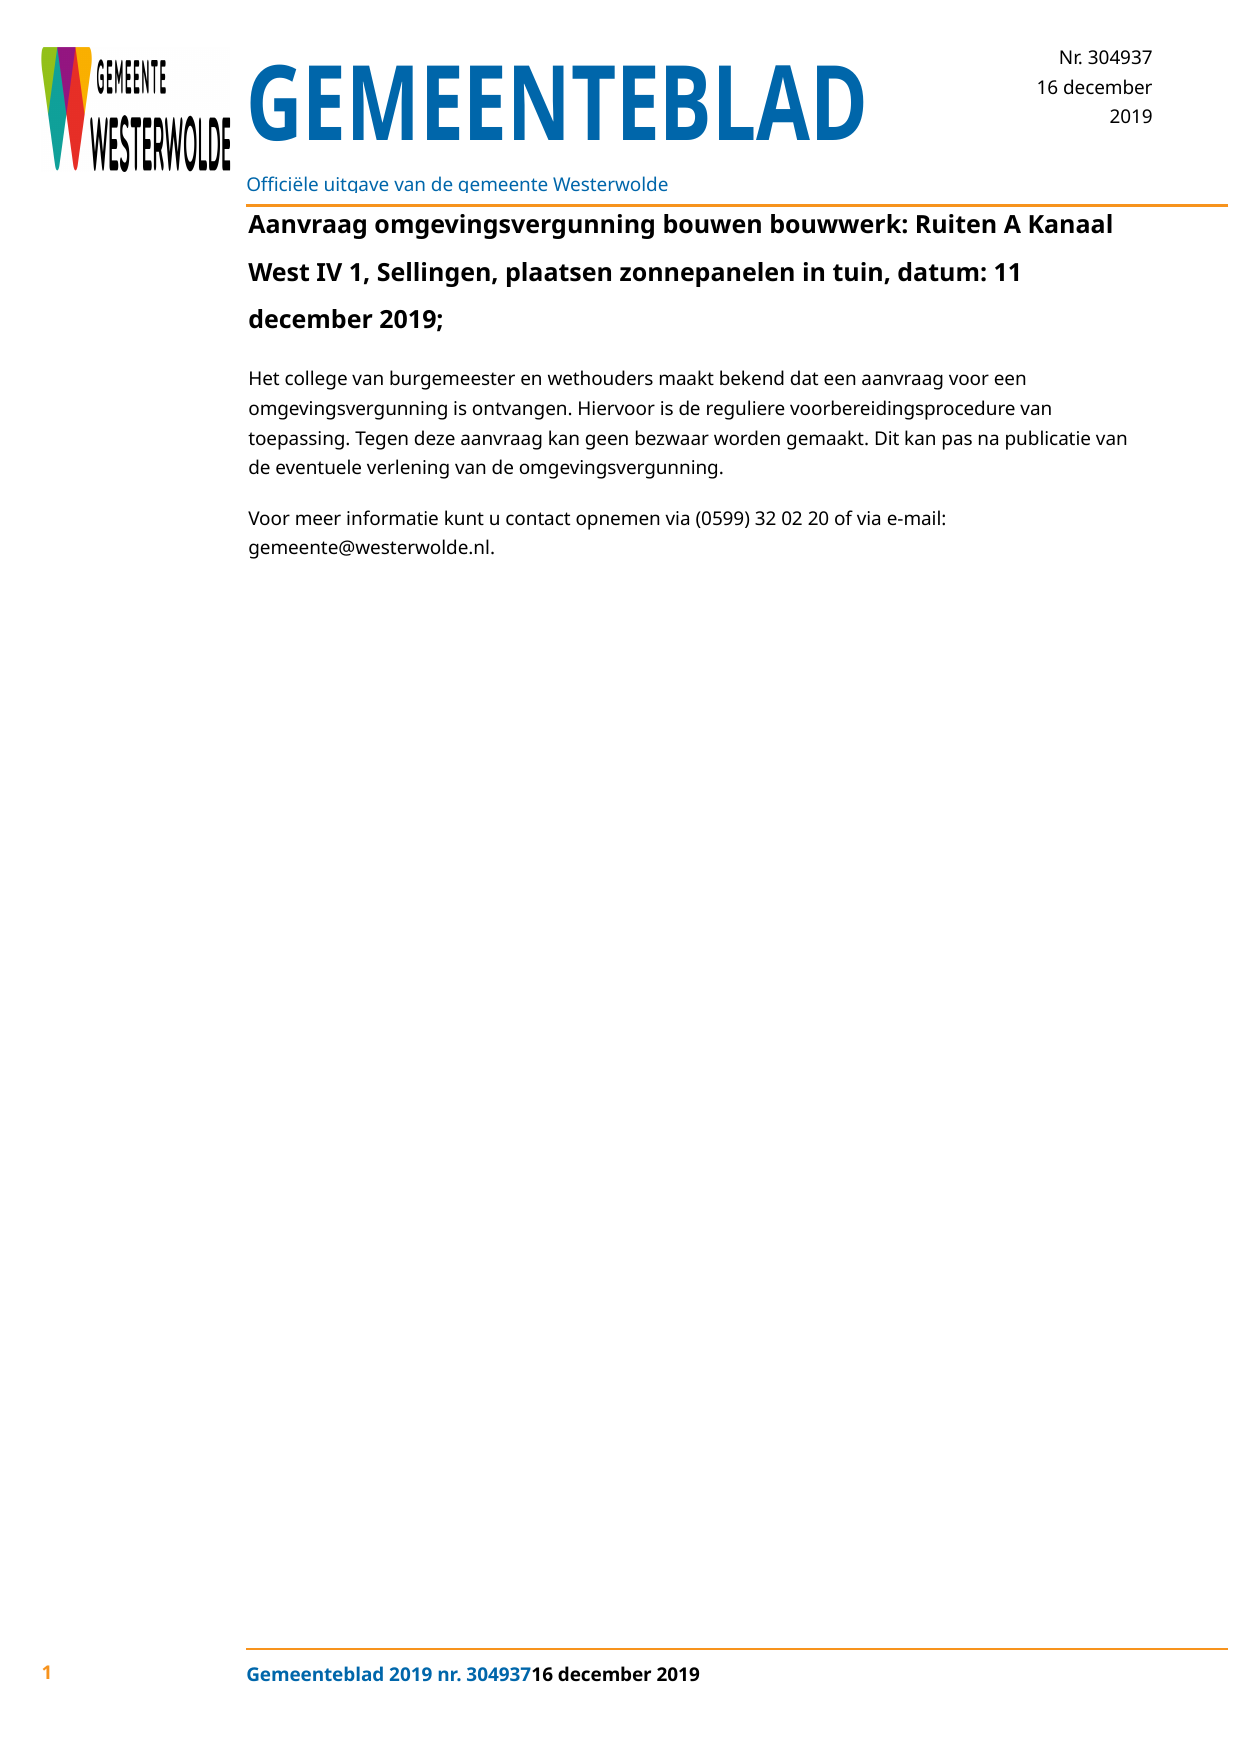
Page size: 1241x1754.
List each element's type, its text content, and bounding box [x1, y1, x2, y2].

picture [41, 47, 231, 172]
text Voor meer informatie kunt u contact opnemen via (0599) 32 02 20 of via e-mail: gemeente@westerwolde.nl. [248, 505, 1152, 560]
text Het college van burgemeester en wethouders maakt bekend dat een aanvraag voor een omgevingsvergunning is ontvangen. Hiervoor is de reguliere voorbereidingsprocedure van toepassing. Tegen deze aanvraag kan geen bezwaar worden gemaakt. Dit kan pas na publicatie van de eventuele verlening van de omgevingsvergunning. [248, 366, 1152, 480]
text Aanvraag omgevingsvergunning bouwen bouwwerk: Ruiten A Kanaal West IV 1, Sellingen, plaatsen zonnepanelen in tuin, datum: 11 december 2019; [248, 207, 1152, 336]
